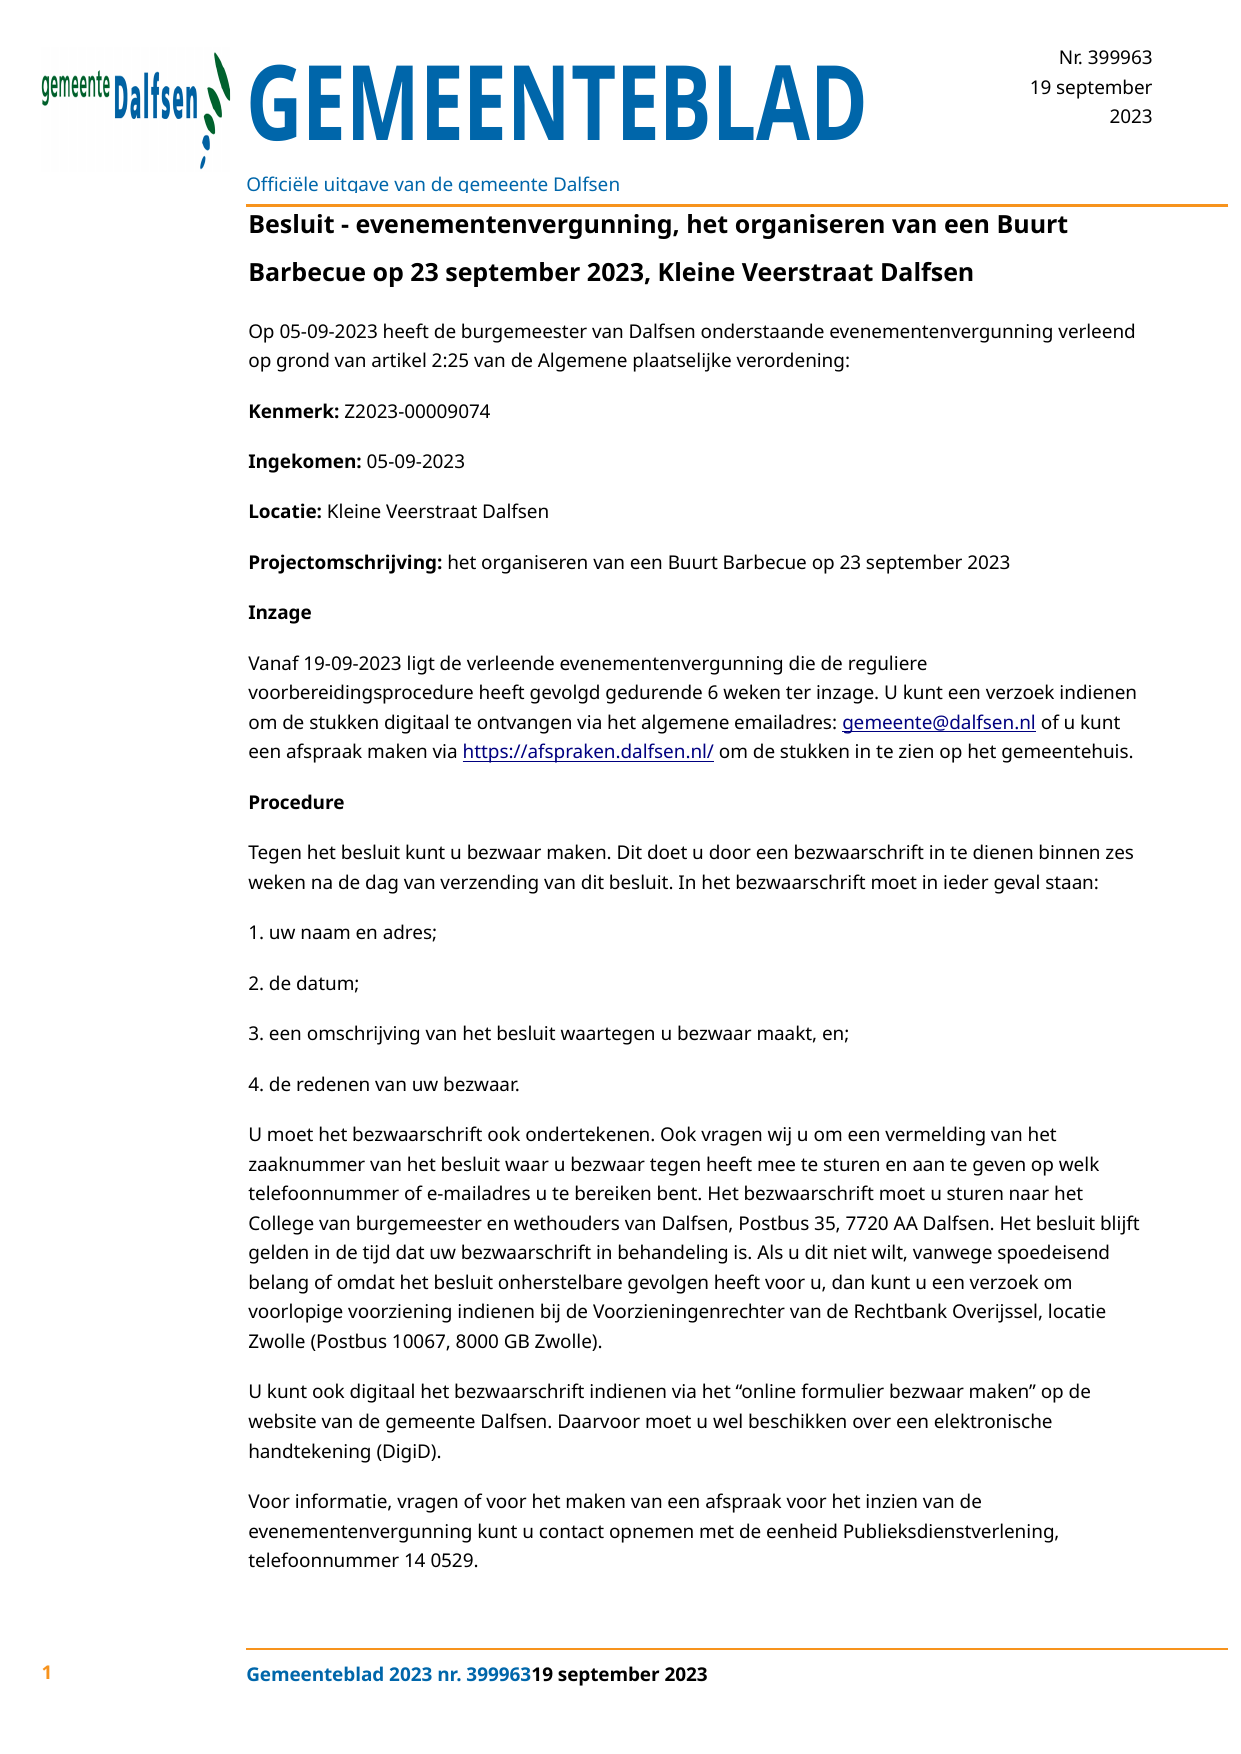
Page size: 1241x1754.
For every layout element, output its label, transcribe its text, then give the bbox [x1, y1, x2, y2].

text 4. de redenen van uw bezwaar. [248, 1071, 1152, 1097]
text U moet het bezwaarschrift ook ondertekenen. Ook vragen wij u om een vermelding van het zaaknummer van het besluit waar u bezwaar tegen heeft mee te sturen en aan te geven op welk telefoonnummer of e-mailadres u te bereiken bent. Het bezwaarschrift moet u sturen naar het College van burgemeester en wethouders van Dalfsen, Postbus 35, 7720 AA Dalfsen. Het besluit blijft gelden in de tijd dat uw bezwaarschrift in behandeling is. Als u dit niet wilt, vanwege spoedeisend belang of omdat het besluit onherstelbare gevolgen heeft voor u, dan kunt u een verzoek om voorlopige voorziening indienen bij de Voorzieningenrechter van de Rechtbank Overijssel, locatie Zwolle (Postbus 10067, 8000 GB Zwolle). [248, 1121, 1152, 1354]
text Projectomschrijving: het organiseren van een Buurt Barbecue op 23 september 2023 [248, 549, 1152, 575]
text 2. de datum; [248, 970, 1152, 996]
text Procedure [248, 789, 1152, 815]
text Inzage [248, 599, 1152, 625]
text Vanaf 19-09-2023 ligt de verleende evenementenvergunning die de reguliere voorbereidingsprocedure heeft gevolgd gedurende 6 weken ter inzage. U kunt een verzoek indienen om de stukken digitaal te ontvangen via het algemene emailadres: gemeente@dalfsen.nl of u kunt een afspraak maken via https://afspraken.dalfsen.nl/ om de stukken in te zien op het gemeentehuis. [248, 650, 1152, 764]
text Locatie: Kleine Veerstraat Dalfsen [248, 499, 1152, 524]
text U kunt ook digitaal het bezwaarschrift indienen via het “online formulier bezwaar maken” op de website van de gemeente Dalfsen. Daarvoor moet u wel beschikken over een elektronische handtekening (DigiD). [248, 1379, 1152, 1464]
picture [41, 47, 231, 172]
text 3. een omschrijving van het besluit waartegen u bezwaar maakt, en; [248, 1020, 1152, 1046]
text Kenmerk: Z2023-00009074 [248, 398, 1152, 424]
text 1. uw naam en adres; [248, 919, 1152, 945]
text Ingekomen: 05-09-2023 [248, 448, 1152, 474]
text Voor informatie, vragen of voor het maken van een afspraak voor het inzien van de evenementenvergunning kunt u contact opnemen met de eenheid Publieksdienstverlening, telefoonnummer 14 0529. [248, 1488, 1152, 1573]
text Op 05-09-2023 heeft de burgemeester van Dalfsen onderstaande evenementenvergunning verleend op grond van artikel 2:25 van de Algemene plaatselijke verordening: [248, 318, 1152, 373]
text Besluit - evenementenvergunning, het organiseren van een Buurt Barbecue op 23 september 2023, Kleine Veerstraat Dalfsen [248, 207, 1152, 288]
text Tegen het besluit kunt u bezwaar maken. Dit doet u door een bezwaarschrift in te dienen binnen zes weken na de dag van verzending van dit besluit. In het bezwaarschrift moet in ieder geval staan: [248, 839, 1152, 895]
